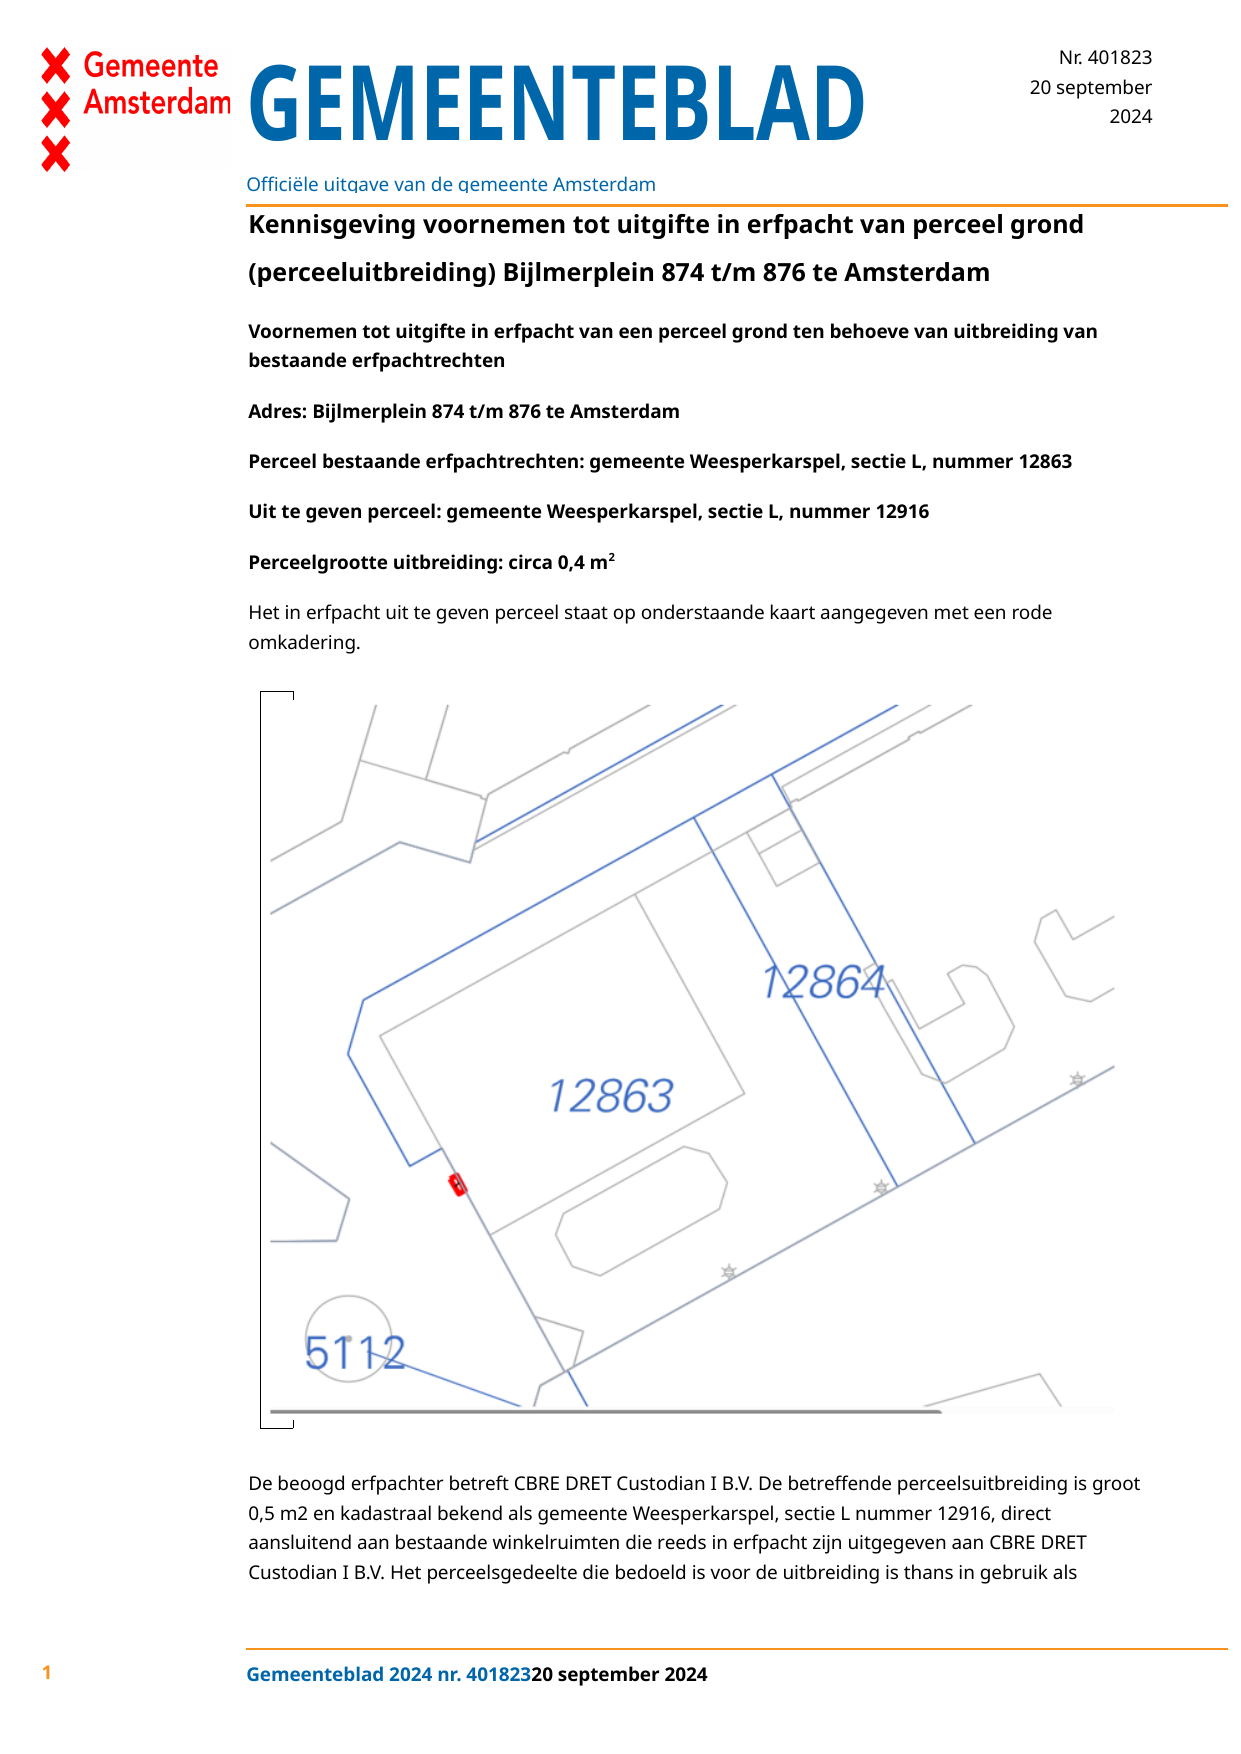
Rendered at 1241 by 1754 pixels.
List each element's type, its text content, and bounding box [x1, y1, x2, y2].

text Perceelgrootte uitbreiding: circa 0,4 m2 [248, 549, 1152, 575]
text Adres: Bijlmerplein 874 t/m 876 te Amsterdam [248, 398, 1152, 424]
picture [268, 700, 1173, 1420]
text Uit te geven perceel: gemeente Weesperkarspel, sectie L, nummer 12916 [248, 499, 1152, 524]
text Perceel bestaande erfpachtrechten: gemeente Weesperkarspel, sectie L, nummer 12863 [248, 448, 1152, 474]
text Kennisgeving voornemen tot uitgifte in erfpacht van perceel grond (perceeluitbreiding) Bijlmerplein 874 t/m 876 te Amsterdam [248, 207, 1152, 288]
picture [41, 47, 231, 172]
text Het in erfpacht uit te geven perceel staat op onderstaande kaart aangegeven met een rode omkadering. [248, 599, 1152, 655]
text De beoogd erfpachter betreft CBRE DRET Custodian I B.V. De betreffende perceelsuitbreiding is groot 0,5 m2 en kadastraal bekend als gemeente Weesperkarspel, sectie L nummer 12916, direct aansluitend aan bestaande winkelruimten die reeds in erfpacht zijn uitgegeven aan CBRE DRET Custodian I B.V. Het perceelsgedeelte die bedoeld is voor de uitbreiding is thans in gebruik als [248, 1470, 1152, 1585]
text Voornemen tot uitgifte in erfpacht van een perceel grond ten behoeve van uitbreiding van bestaande erfpachtrechten [248, 318, 1152, 373]
